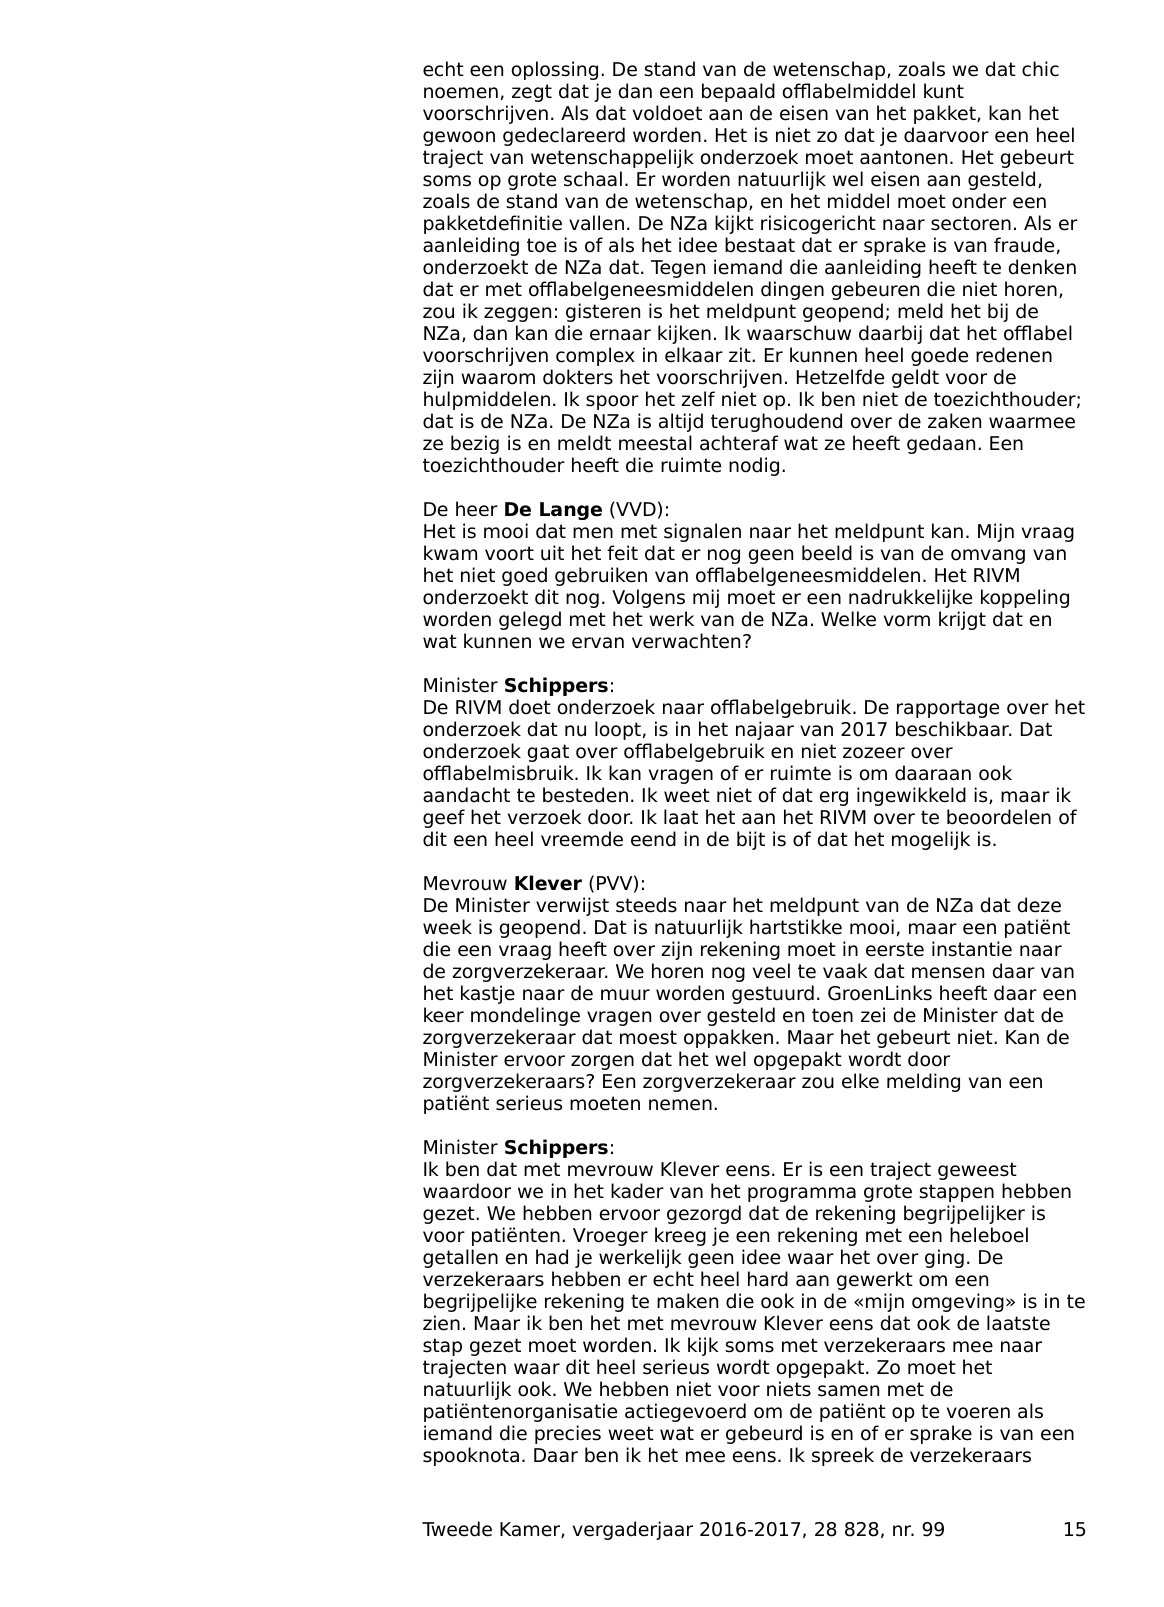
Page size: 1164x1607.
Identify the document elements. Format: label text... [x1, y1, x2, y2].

text Minister Schippers: [422, 675, 1087, 697]
text De RIVM doet onderzoek naar offlabelgebruik. De rapportage over het onderzoek dat nu loopt, is in het najaar van 2017 beschikbaar. Dat onderzoek gaat over offlabelgebruik en niet zozeer over offlabelmisbruik. Ik kan vragen of er ruimte is om daaraan ook aandacht te besteden. Ik weet niet of dat erg ingewikkeld is, maar ik geef het verzoek door. Ik laat het aan het RIVM over te beoordelen of dit een heel vreemde eend in de bijt is of dat het mogelijk is. [422, 697, 1087, 851]
text Mevrouw Klever (PVV): [422, 873, 1087, 895]
text De Minister verwijst steeds naar het meldpunt van de NZa dat deze week is geopend. Dat is natuurlijk hartstikke mooi, maar een patiënt die een vraag heeft over zijn rekening moet in eerste instantie naar de zorgverzekeraar. We horen nog veel te vaak dat mensen daar van het kastje naar de muur worden gestuurd. GroenLinks heeft daar een keer mondelinge vragen over gesteld en toen zei de Minister dat de zorgverzekeraar dat moest oppakken. Maar het gebeurt niet. Kan de Minister ervoor zorgen dat het wel opgepakt wordt door zorgverzekeraars? Een zorgverzekeraar zou elke melding van een patiënt serieus moeten nemen. [422, 895, 1087, 1115]
text Ik ben dat met mevrouw Klever eens. Er is een traject geweest waardoor we in het kader van het programma grote stappen hebben gezet. We hebben ervoor gezorgd dat de rekening begrijpelijker is voor patiënten. Vroeger kreeg je een rekening met een heleboel getallen en had je werkelijk geen idee waar het over ging. De verzekeraars hebben er echt heel hard aan gewerkt om een begrijpelijke rekening te maken die ook in de «mijn omgeving» is in te zien. Maar ik ben het met mevrouw Klever eens dat ook de laatste stap gezet moet worden. Ik kijk soms met verzekeraars mee naar trajecten waar dit heel serieus wordt opgepakt. Zo moet het natuurlijk ook. We hebben niet voor niets samen met de patiëntenorganisatie actiegevoerd om de patiënt op te voeren als iemand die precies weet wat er gebeurd is en of er sprake is van een spooknota. Daar ben ik het mee eens. Ik spreek de verzekeraars [422, 1159, 1087, 1467]
text echt een oplossing. De stand van de wetenschap, zoals we dat chic noemen, zegt dat je dan een bepaald offlabelmiddel kunt voorschrijven. Als dat voldoet aan de eisen van het pakket, kan het gewoon gedeclareerd worden. Het is niet zo dat je daarvoor een heel traject van wetenschappelijk onderzoek moet aantonen. Het gebeurt soms op grote schaal. Er worden natuurlijk wel eisen aan gesteld, zoals de stand van de wetenschap, en het middel moet onder een pakketdefinitie vallen. De NZa kijkt risicogericht naar sectoren. Als er aanleiding toe is of als het idee bestaat dat er sprake is van fraude, onderzoekt de NZa dat. Tegen iemand die aanleiding heeft te denken dat er met offlabelgeneesmiddelen dingen gebeuren die niet horen, zou ik zeggen: gisteren is het meldpunt geopend; meld het bij de NZa, dan kan die ernaar kijken. Ik waarschuw daarbij dat het offlabel voorschrijven complex in elkaar zit. Er kunnen heel goede redenen zijn waarom dokters het voorschrijven. Hetzelfde geldt voor de hulpmiddelen. Ik spoor het zelf niet op. Ik ben niet de toezichthouder; dat is de NZa. De NZa is altijd terughoudend over de zaken waarmee ze bezig is en meldt meestal achteraf wat ze heeft gedaan. Een toezichthouder heeft die ruimte nodig. [422, 59, 1087, 477]
text Minister Schippers: [422, 1137, 1087, 1159]
text Het is mooi dat men met signalen naar het meldpunt kan. Mijn vraag kwam voort uit het feit dat er nog geen beeld is van de omvang van het niet goed gebruiken van offlabelgeneesmiddelen. Het RIVM onderzoekt dit nog. Volgens mij moet er een nadrukkelijke koppeling worden gelegd met het werk van de NZa. Welke vorm krijgt dat en wat kunnen we ervan verwachten? [422, 521, 1087, 653]
text De heer De Lange (VVD): [422, 499, 1087, 521]
